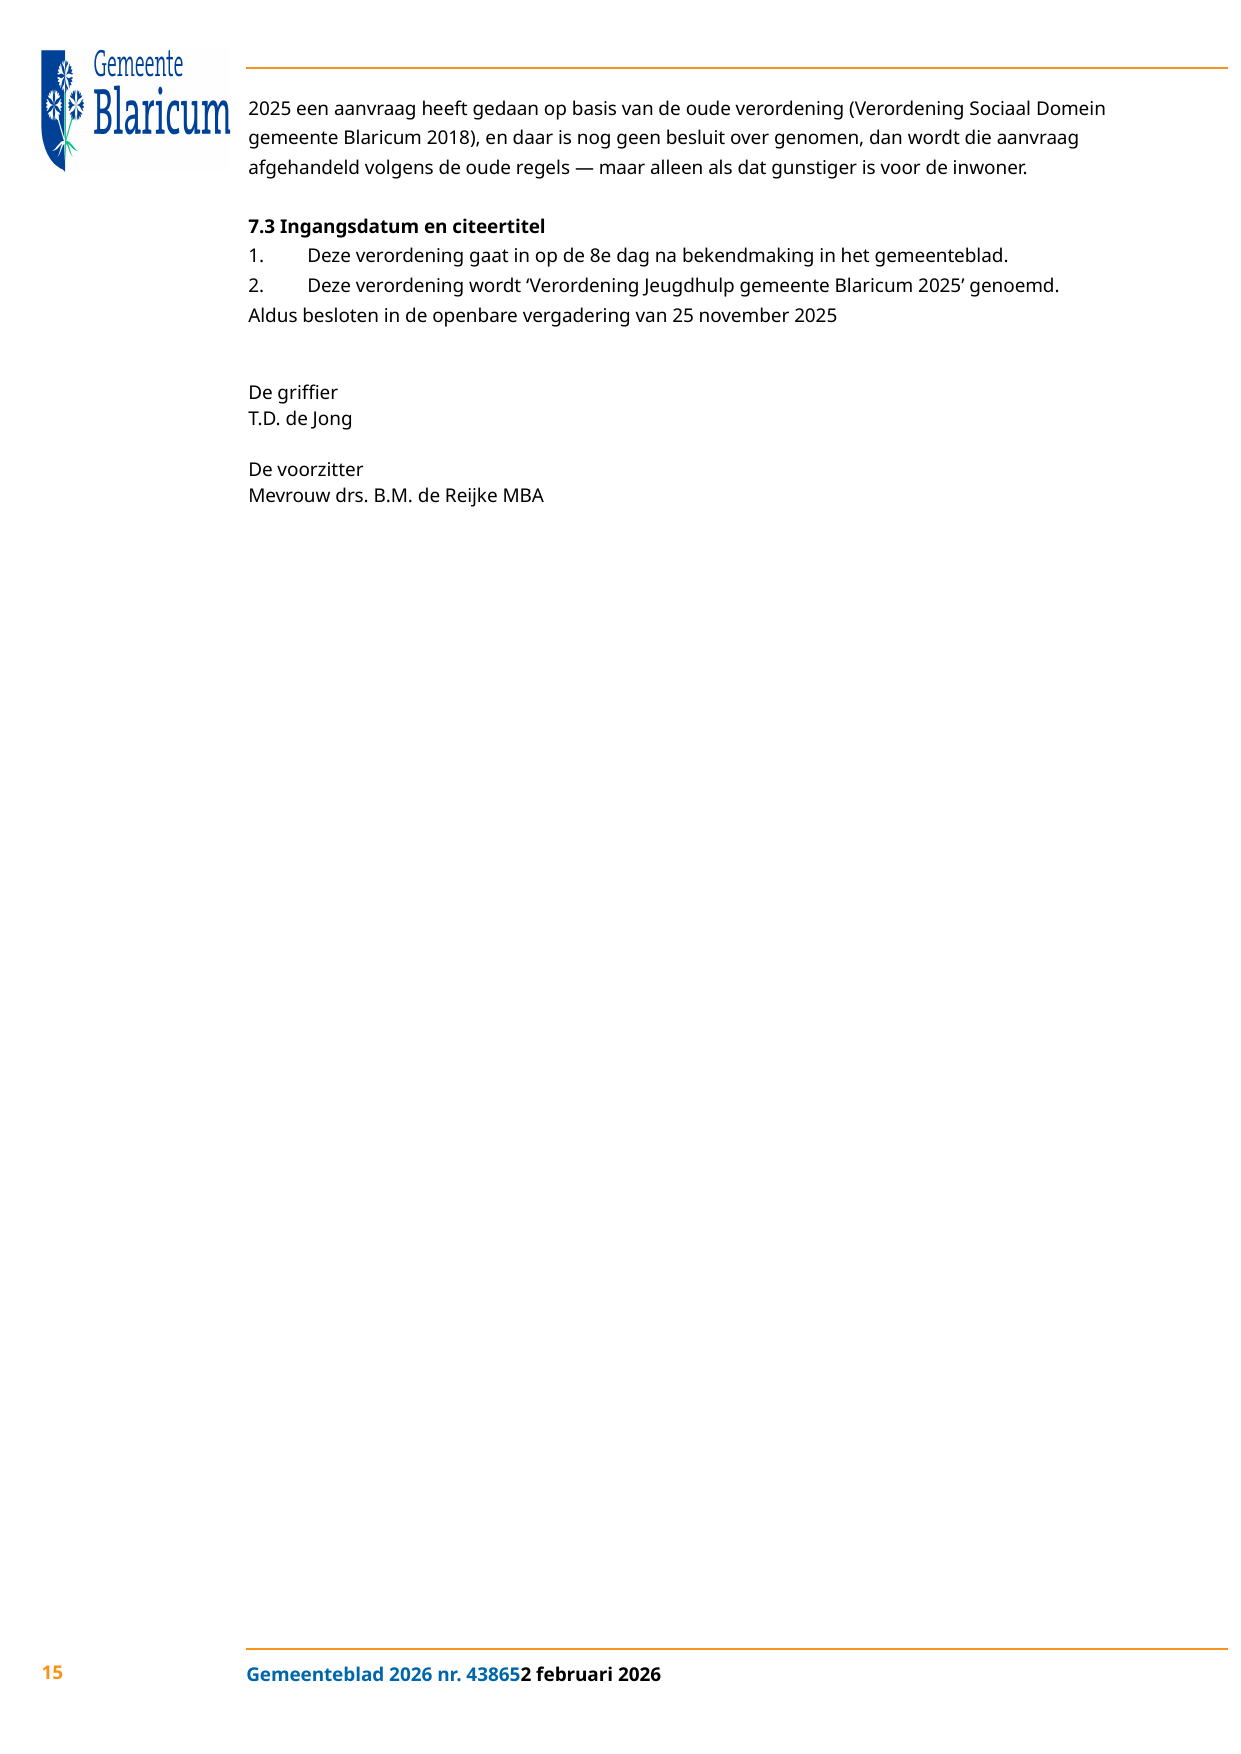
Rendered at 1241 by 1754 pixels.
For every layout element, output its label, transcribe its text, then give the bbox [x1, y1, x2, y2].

text 7.3 Ingangsdatum en citeertitel [248, 213, 1152, 239]
text De griffier [248, 379, 1152, 405]
text Mevrouw drs. B.M. de Reijke MBA [248, 482, 1152, 508]
list Deze verordening wordt ‘Verordening Jeugdhulp gemeente Blaricum 2025’ genoemd. [248, 272, 1152, 298]
text Aldus besloten in de openbare vergadering van 25 november 2025 [248, 302, 1152, 328]
text 2025 een aanvraag heeft gedaan op basis van de oude verordening (Verordening Sociaal Domein gemeente Blaricum 2018), en daar is nog geen besluit over genomen, dan wordt die aanvraag afgehandeld volgens de oude regels — maar alleen als dat gunstiger is voor de inwoner. [248, 95, 1152, 180]
list Deze verordening gaat in op de 8e dag na bekendmaking in het gemeenteblad. [248, 243, 1152, 268]
picture [41, 47, 231, 172]
text De voorzitter [248, 456, 1152, 482]
text T.D. de Jong [248, 405, 1152, 431]
